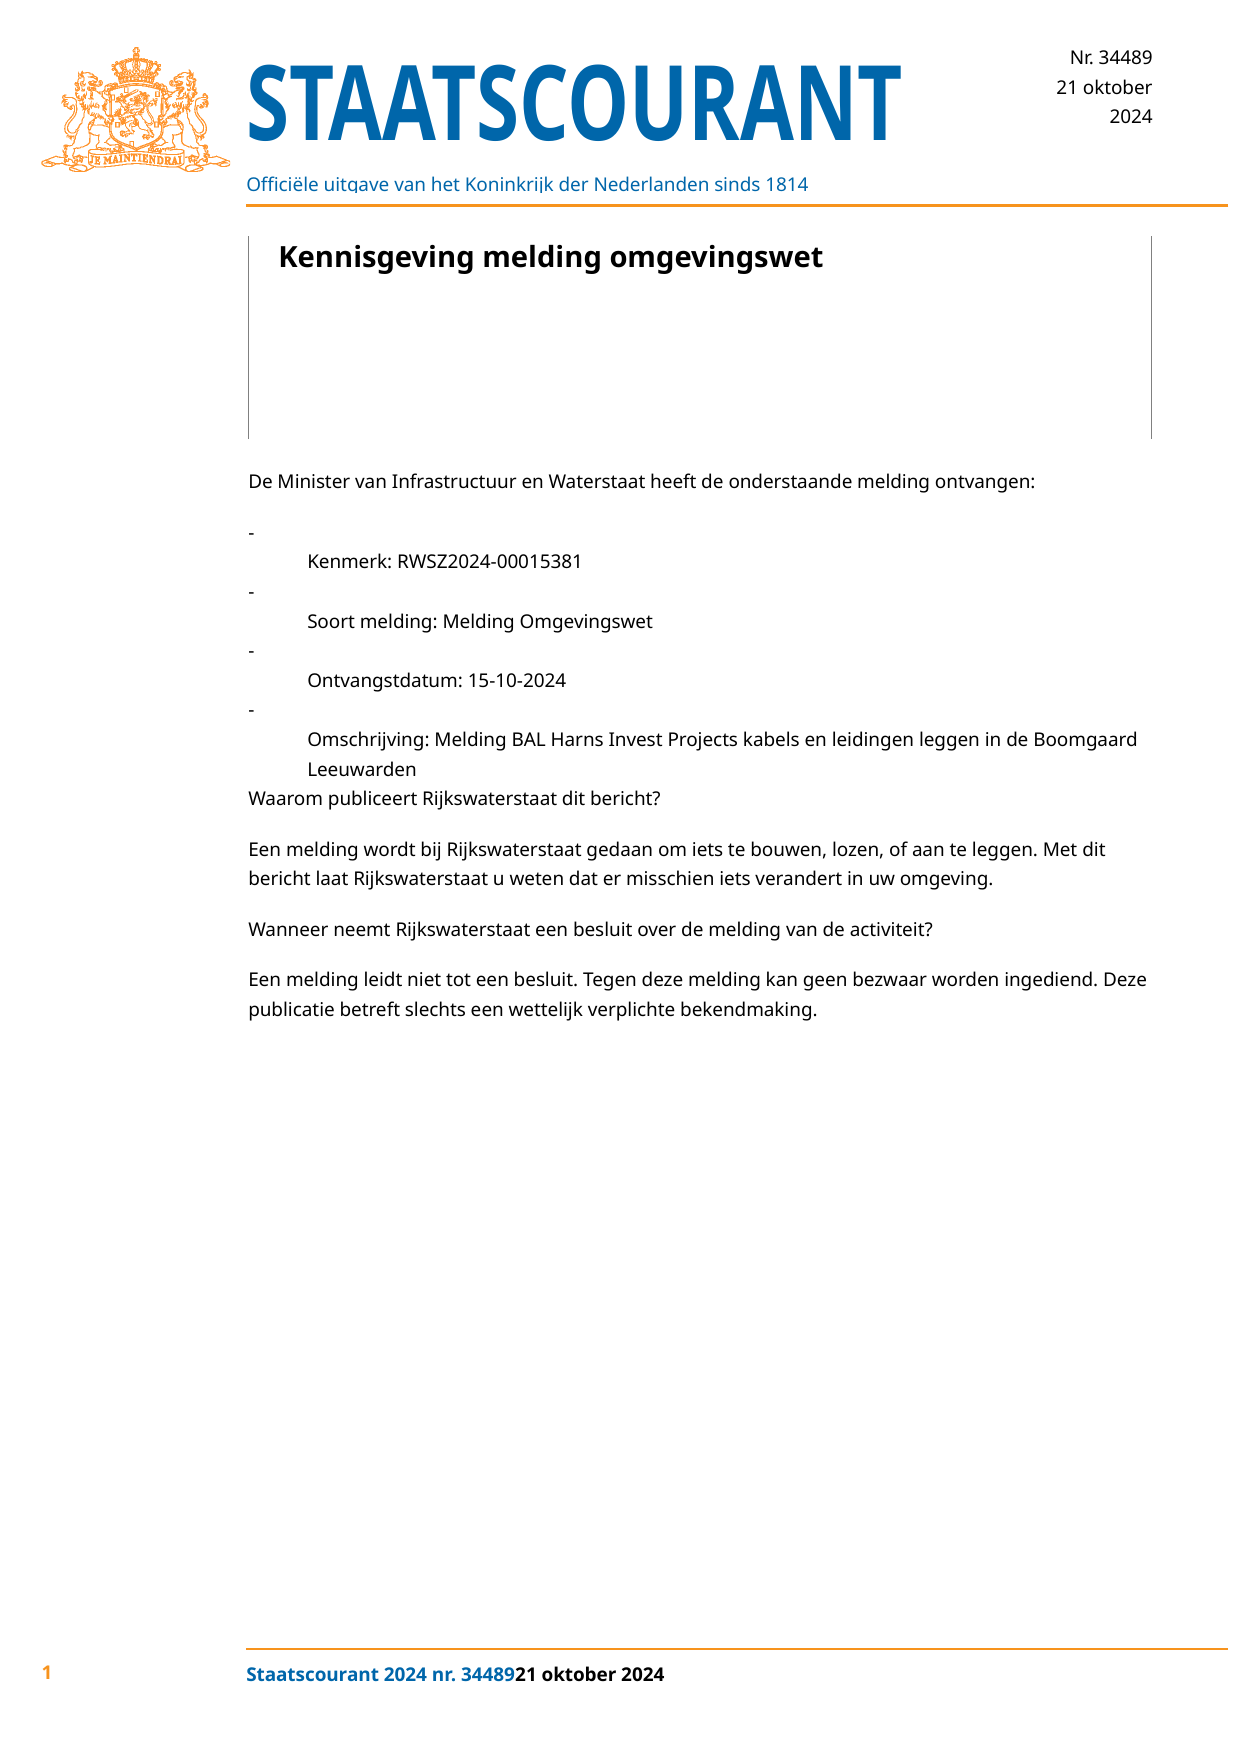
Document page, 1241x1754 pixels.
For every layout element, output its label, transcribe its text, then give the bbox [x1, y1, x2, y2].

table_header [850, 236, 912, 413]
text Waarom publiceert Rijkswaterstaat dit bericht? [248, 785, 1152, 811]
table_header Kennisgeving melding omgevingswet [249, 236, 850, 439]
text Een melding leidt niet tot een besluit. Tegen deze melding kan geen bezwaar worden ingediend. Deze publicatie betreft slechts een wettelijk verplichte bekendmaking. [248, 966, 1152, 1021]
table_header [850, 414, 1151, 439]
picture [41, 47, 231, 172]
list Ontvangstdatum: 15-10-2024 [248, 667, 1152, 693]
list Omschrijving: Melding BAL Harns Invest Projects kabels en leidingen leggen in de Boomgaard Leeuwarden [248, 726, 1152, 781]
table_header [1090, 236, 1151, 413]
picture [912, 236, 1090, 414]
list Kenmerk: RWSZ2024-00015381 [248, 549, 1152, 574]
list Soort melding: Melding Omgevingswet [248, 608, 1152, 633]
text Wanneer neemt Rijkswaterstaat een besluit over de melding van de activiteit? [248, 916, 1152, 941]
text Een melding wordt bij Rijkswaterstaat gedaan om iets te bouwen, lozen, of aan te leggen. Met dit bericht laat Rijkswaterstaat u weten dat er misschien iets verandert in uw omgeving. [248, 836, 1152, 891]
text De Minister van Infrastructuur en Waterstaat heeft de onderstaande melding ontvangen: [248, 469, 1152, 494]
